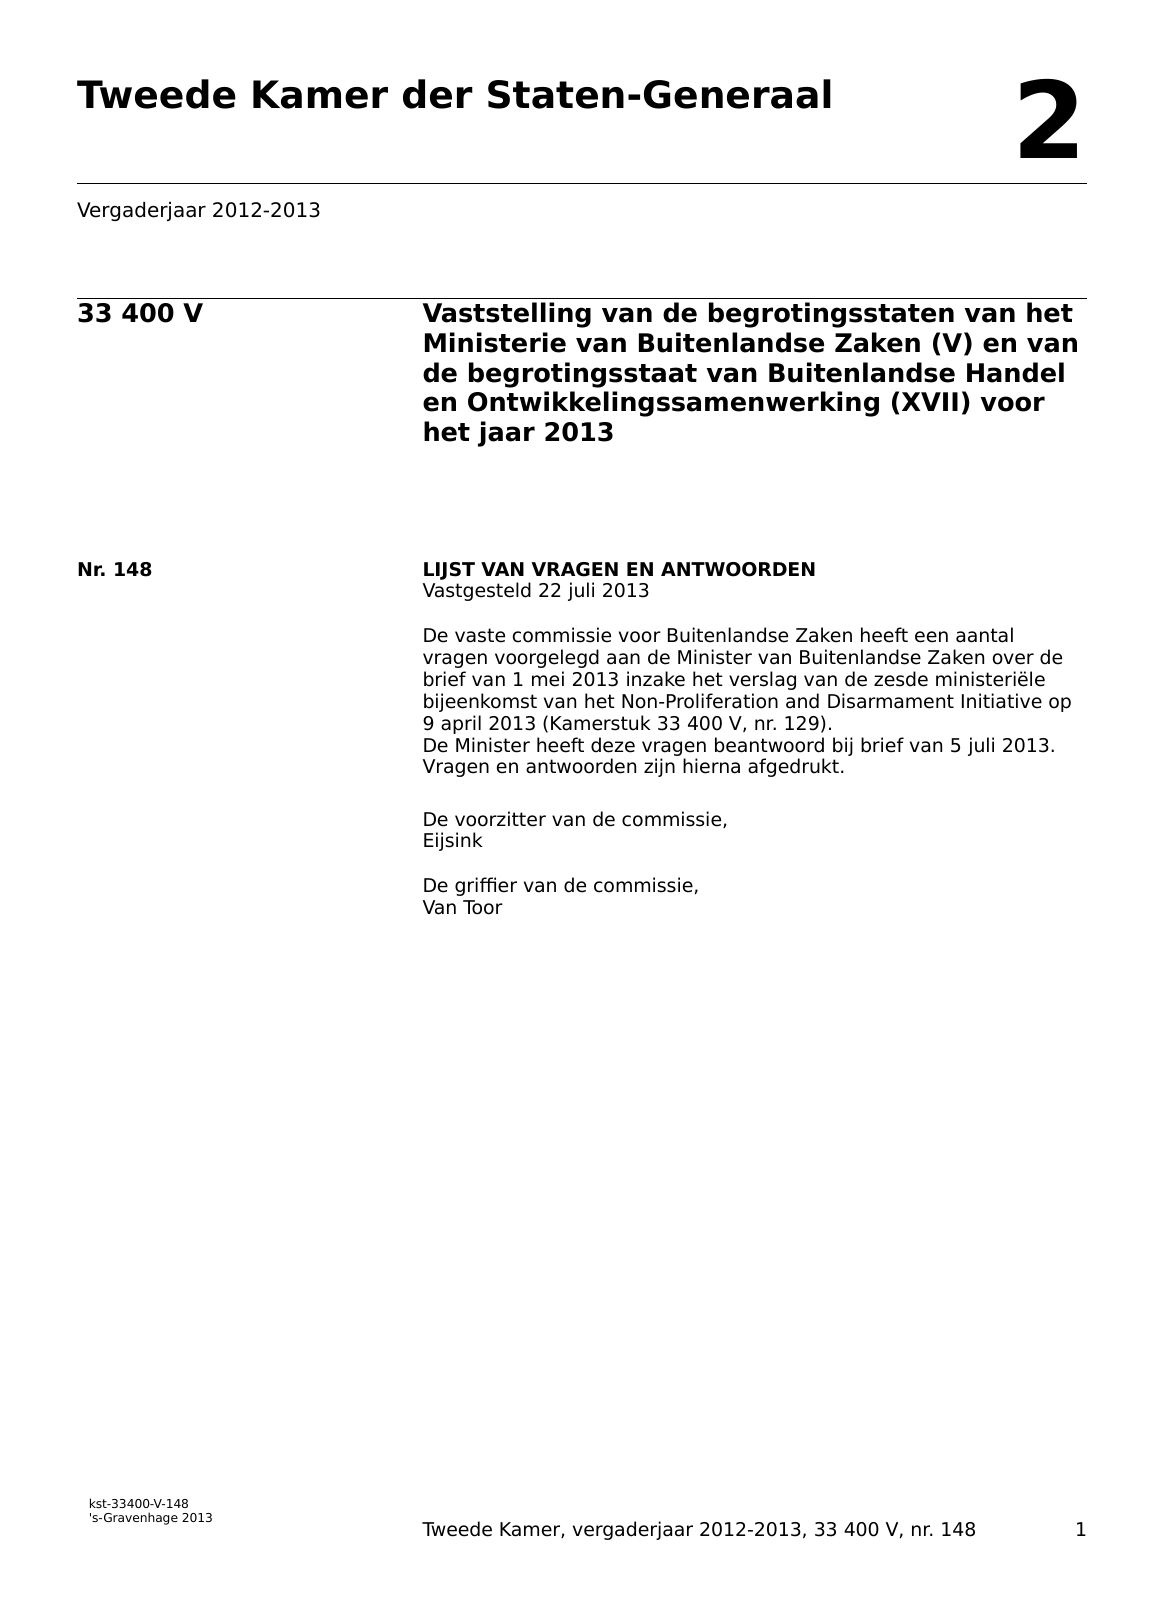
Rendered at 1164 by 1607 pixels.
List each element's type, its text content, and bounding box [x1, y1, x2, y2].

table_header 2 [886, 59, 1087, 183]
subtitle Nr. 148 LIJST VAN VRAGEN EN ANTWOORDEN [77, 558, 1087, 580]
text De vaste commissie voor Buitenlandse Zaken heeft een aantal vragen voorgelegd aan de Minister van Buitenlandse Zaken over de brief van 1 mei 2013 inzake het verslag van de zesde ministeriële bijeenkomst van het Non-Proliferation and Disarmament Initiative op 9 april 2013 (Kamerstuk 33 400 V, nr. 129). [422, 624, 1087, 734]
text 's-Gravenhage 2013 [88, 1511, 323, 1525]
text De Minister heeft deze vragen beantwoord bij brief van 5 juli 2013. Vragen en antwoorden zijn hierna afgedrukt. [422, 734, 1087, 778]
subtitle 33 400 V Vaststelling van de begrotingsstaten van het Ministerie van Buitenlandse Zaken (V) en van de begrotingsstaat van Buitenlandse Handel en Ontwikkelingssamenwerking (XVII) voor het jaar 2013 [77, 299, 1087, 447]
table_cell Vergaderjaar 2012-2013 [77, 184, 1087, 298]
text kst-33400-V-148 [88, 1497, 323, 1511]
table_header Tweede Kamer der Staten-Generaal [77, 59, 886, 183]
text De griffier van de commissie, Van Toor [422, 874, 1087, 918]
text Vastgesteld 22 juli 2013 [422, 580, 1087, 602]
text De voorzitter van de commissie, Eijsink [422, 808, 1087, 852]
